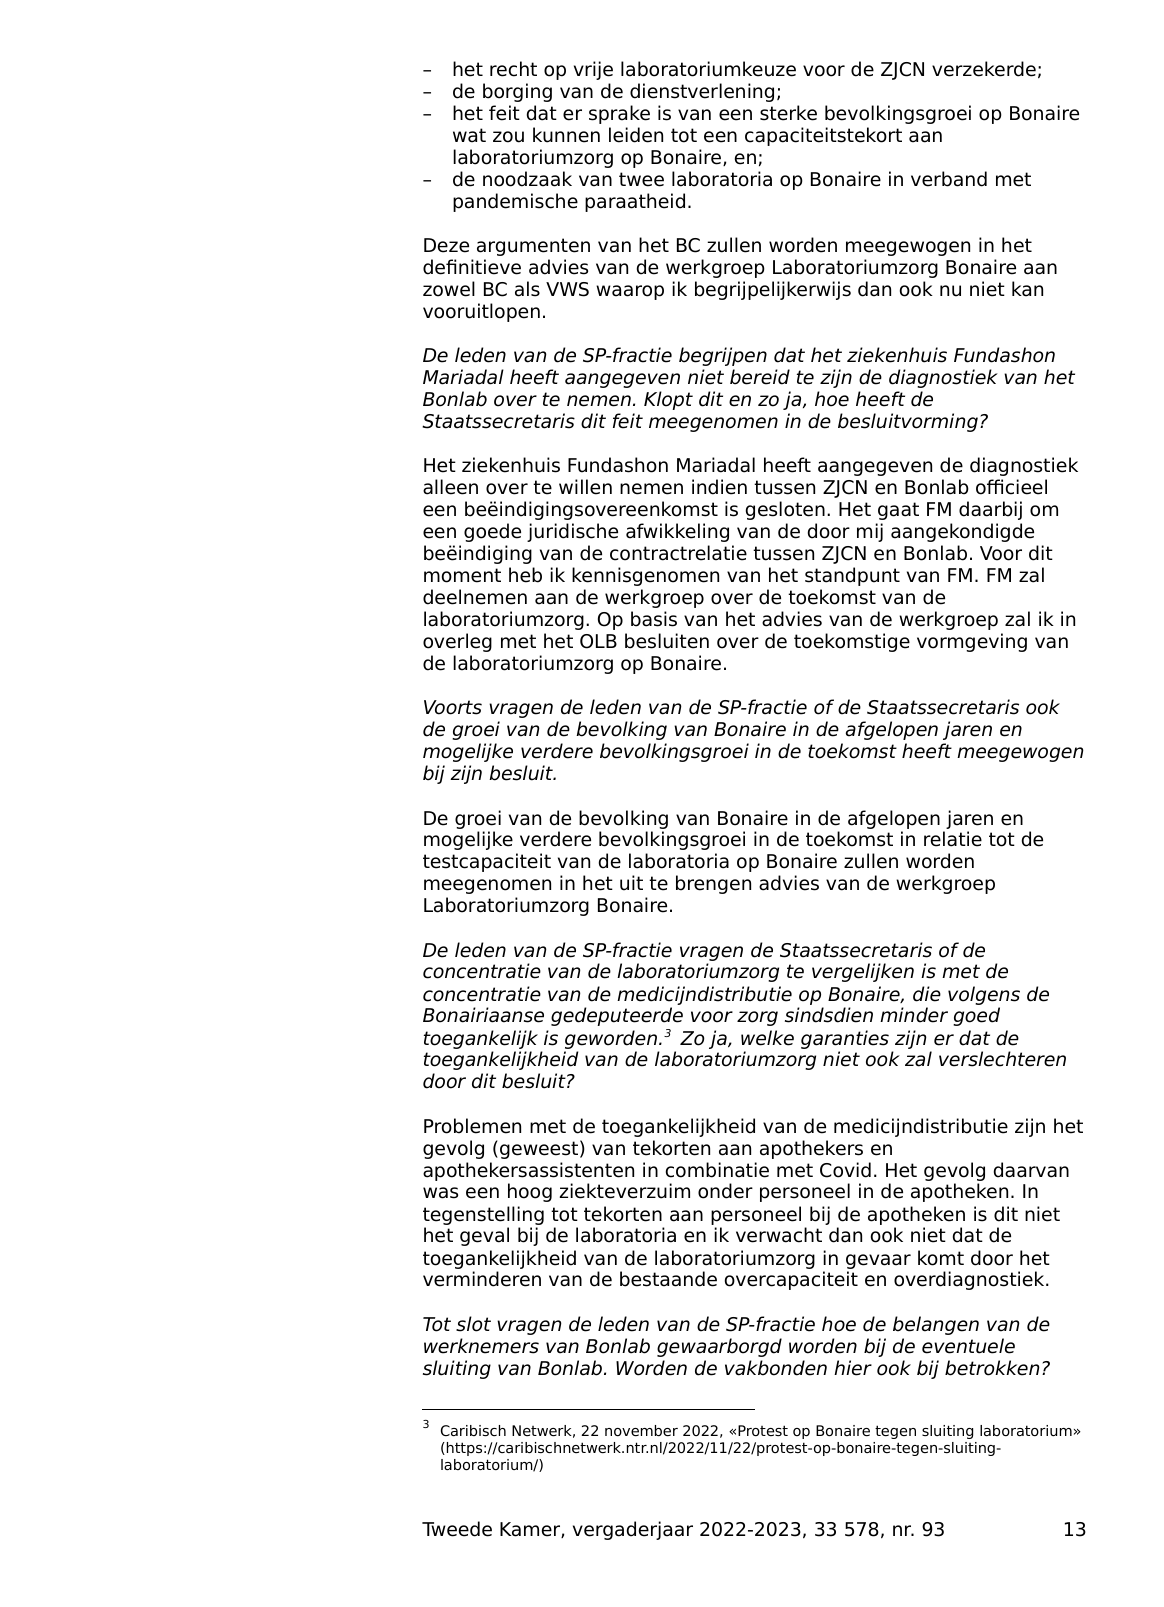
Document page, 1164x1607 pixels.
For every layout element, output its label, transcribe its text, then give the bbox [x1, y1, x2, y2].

text De leden van de SP-fractie begrijpen dat het ziekenhuis Fundashon Mariadal heeft aangegeven niet bereid te zijn de diagnostiek van het Bonlab over te nemen. Klopt dit en zo ja, hoe heeft de Staatssecretaris dit feit meegenomen in de besluitvorming? [422, 345, 1087, 433]
text Deze argumenten van het BC zullen worden meegewogen in het definitieve advies van de werkgroep Laboratoriumzorg Bonaire aan zowel BC als VWS waarop ik begrijpelijkerwijs dan ook nu niet kan vooruitlopen. [422, 235, 1087, 323]
text – het recht op vrije laboratoriumkeuze voor de ZJCN verzekerde; [422, 59, 1087, 81]
text – het feit dat er sprake is van een sterke bevolkingsgroei op Bonaire wat zou kunnen leiden tot een capaciteitstekort aan laboratoriumzorg op Bonaire, en; [422, 103, 1087, 169]
text Voorts vragen de leden van de SP-fractie of de Staatssecretaris ook de groei van de bevolking van Bonaire in de afgelopen jaren en mogelijke verdere bevolkingsgroei in de toekomst heeft meegewogen bij zijn besluit. [422, 697, 1087, 785]
text Caribisch Netwerk, 22 november 2022, «Protest op Bonaire tegen sluiting laboratorium» (https://caribischnetwerk.ntr.nl/2022/11/22/protest-op-bonaire-tegen-sluiting-laboratorium/) [422, 1418, 1087, 1474]
text De groei van de bevolking van Bonaire in de afgelopen jaren en mogelijke verdere bevolkingsgroei in de toekomst in relatie tot de testcapaciteit van de laboratoria op Bonaire zullen worden meegenomen in het uit te brengen advies van de werkgroep Laboratoriumzorg Bonaire. [422, 807, 1087, 917]
text Het ziekenhuis Fundashon Mariadal heeft aangegeven de diagnostiek alleen over te willen nemen indien tussen ZJCN en Bonlab officieel een beëindigingsovereenkomst is gesloten. Het gaat FM daarbij om een goede juridische afwikkeling van de door mij aangekondigde beëindiging van de contractrelatie tussen ZJCN en Bonlab. Voor dit moment heb ik kennisgenomen van het standpunt van FM. FM zal deelnemen aan de werkgroep over de toekomst van de laboratoriumzorg. Op basis van het advies van de werkgroep zal ik in overleg met het OLB besluiten over de toekomstige vormgeving van de laboratoriumzorg op Bonaire. [422, 455, 1087, 675]
text Tot slot vragen de leden van de SP-fractie hoe de belangen van de werknemers van Bonlab gewaarborgd worden bij de eventuele sluiting van Bonlab. Worden de vakbonden hier ook bij betrokken? [422, 1313, 1087, 1379]
text – de noodzaak van twee laboratoria op Bonaire in verband met pandemische paraatheid. [422, 169, 1087, 213]
text De leden van de SP-fractie vragen de Staatssecretaris of de concentratie van de laboratoriumzorg te vergelijken is met de concentratie van de medicijndistributie op Bonaire, die volgens de Bonairiaanse gedeputeerde voor zorg sindsdien minder goed toegankelijk is geworden. Zo ja, welke garanties zijn er dat de toegankelijkheid van de laboratoriumzorg niet ook zal verslechteren door dit besluit? [422, 939, 1087, 1093]
text Problemen met de toegankelijkheid van de medicijndistributie zijn het gevolg (geweest) van tekorten aan apothekers en apothekersassistenten in combinatie met Covid. Het gevolg daarvan was een hoog ziekteverzuim onder personeel in de apotheken. In tegenstelling tot tekorten aan personeel bij de apotheken is dit niet het geval bij de laboratoria en ik verwacht dan ook niet dat de toegankelijkheid van de laboratoriumzorg in gevaar komt door het verminderen van de bestaande overcapaciteit en overdiagnostiek. [422, 1116, 1087, 1291]
text – de borging van de dienstverlening; [422, 81, 1087, 103]
